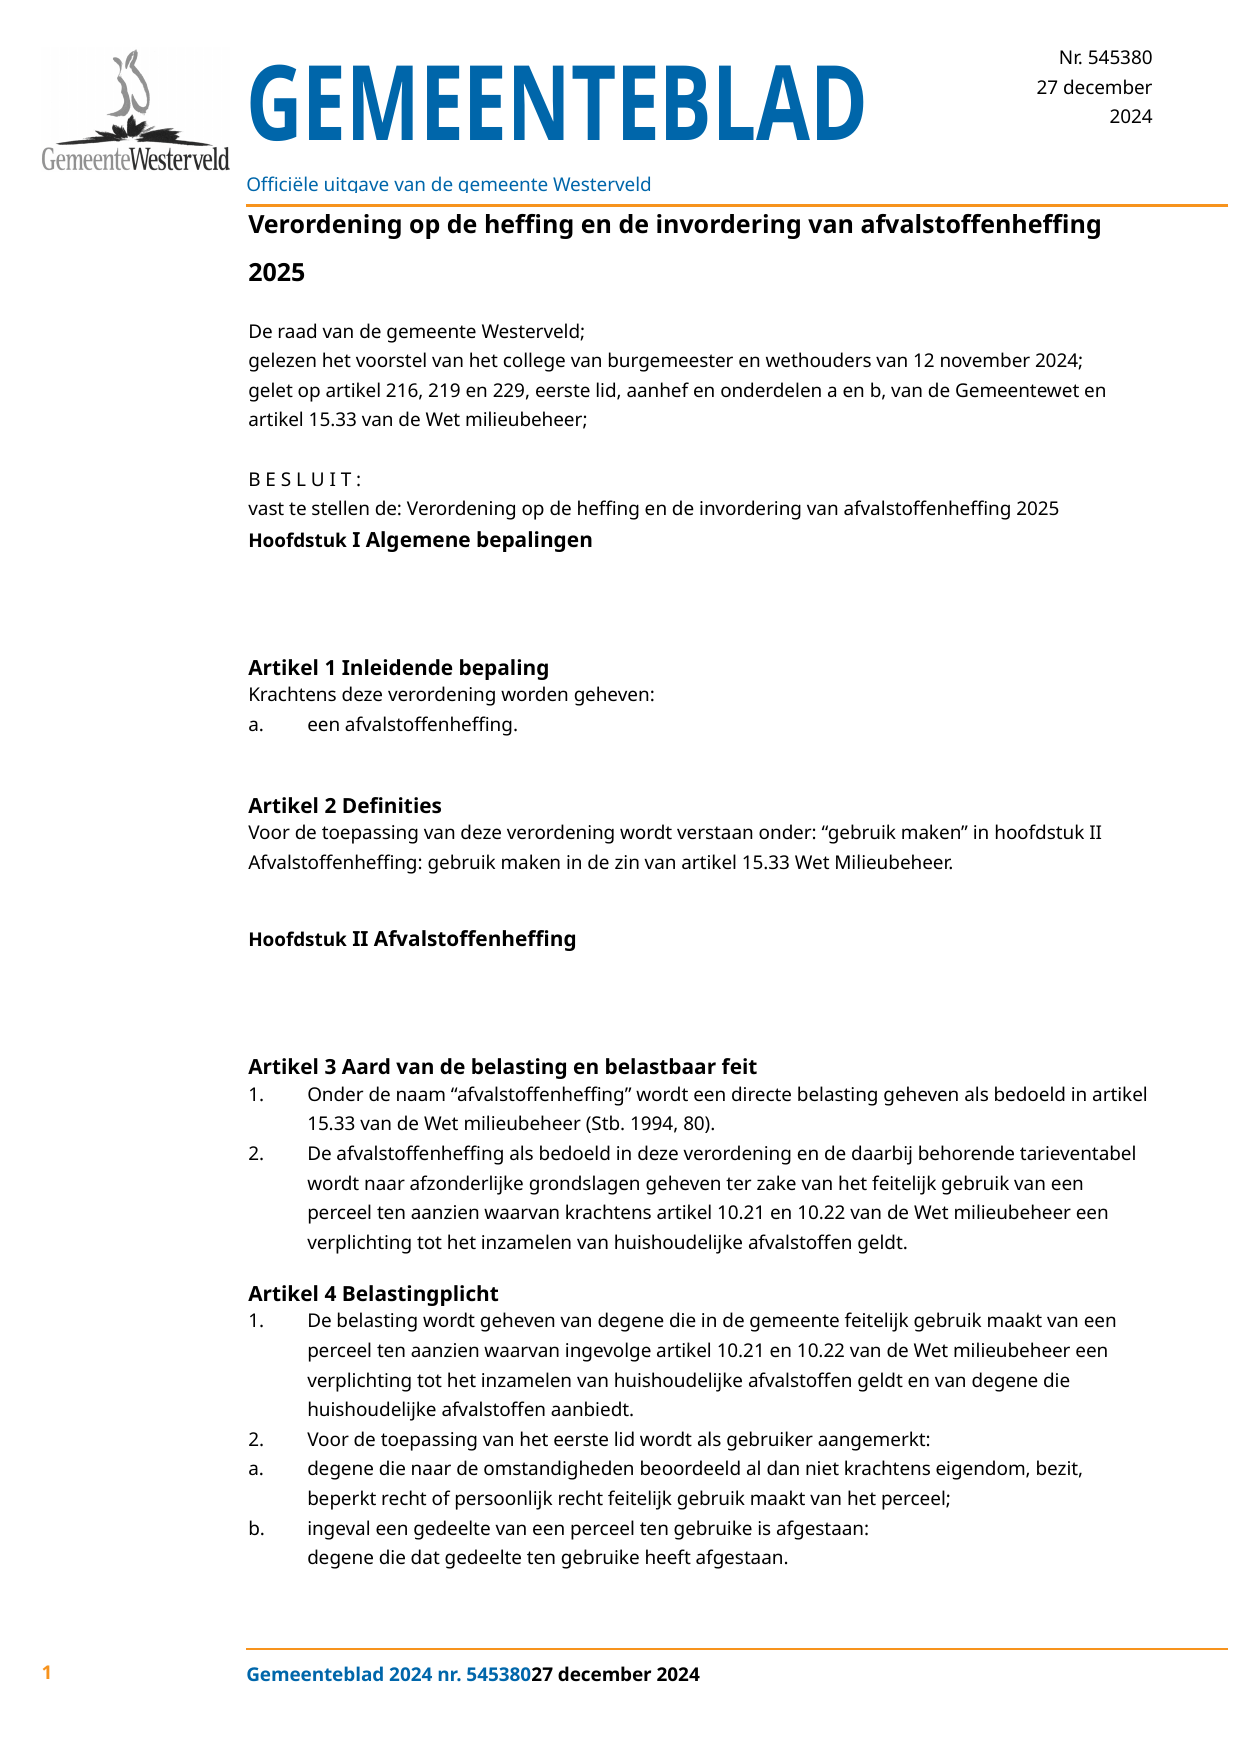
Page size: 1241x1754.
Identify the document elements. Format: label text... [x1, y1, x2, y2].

list degene die dat gedeelte ten gebruike heeft afgestaan. [248, 1544, 1152, 1570]
text De raad van de gemeente Westerveld; [248, 318, 1152, 344]
text Verordening op de heffing en de invordering van afvalstoffenheffing 2025 [248, 207, 1152, 288]
text B E S L U I T : [248, 466, 1152, 492]
text Artikel 1 Inleidende bepaling [248, 653, 1152, 682]
list degene die naar de omstandigheden beoordeeld al dan niet krachtens eigendom, bezit, beperkt recht of persoonlijk recht feitelijk gebruik maakt van het perceel; [248, 1456, 1152, 1511]
text Artikel 3 Aard van de belasting en belastbaar feit [248, 1052, 1152, 1081]
list Voor de toepassing van het eerste lid wordt als gebruiker aangemerkt: [248, 1426, 1152, 1452]
list De afvalstoffenheffing als bedoeld in deze verordening en de daarbij behorende tarieventabel wordt naar afzonderlijke grondslagen geheven ter zake van het feitelijk gebruik van een perceel ten aanzien waarvan krachtens artikel 10.21 en 10.22 van de Wet milieubeheer een verplichting tot het inzamelen van huishoudelijke afvalstoffen geldt. [248, 1140, 1152, 1254]
list De belasting wordt geheven van degene die in de gemeente feitelijk gebruik maakt van een perceel ten aanzien waarvan ingevolge artikel 10.21 en 10.22 van de Wet milieubeheer een verplichting tot het inzamelen van huishoudelijke afvalstoffen geldt en van degene die huishoudelijke afvalstoffen aanbiedt. [248, 1308, 1152, 1422]
list een afvalstoffenheffing. [248, 711, 1152, 737]
list Onder de naam “afvalstoffenheffing” wordt een directe belasting geheven als bedoeld in artikel 15.33 van de Wet milieubeheer (Stb. 1994, 80). [248, 1081, 1152, 1136]
text Voor de toepassing van deze verordening wordt verstaan onder: “gebruik maken” in hoofdstuk II Afvalstoffenheffing: gebruik maken in de zin van artikel 15.33 Wet Milieubeheer. [248, 819, 1152, 875]
text Artikel 2 Definities [248, 791, 1152, 819]
text Hoofdstuk II Afvalstoffenheffing [248, 924, 1152, 953]
picture [41, 47, 231, 172]
list ingeval een gedeelte van een perceel ten gebruike is afgestaan: [248, 1515, 1152, 1541]
text gelezen het voorstel van het college van burgemeester en wethouders van 12 november 2024; [248, 347, 1152, 373]
text Hoofdstuk I Algemene bepalingen [248, 525, 1152, 553]
text vast te stellen de: Verordening op de heffing en de invordering van afvalstoffenheffing 2025 [248, 495, 1152, 521]
text gelet op artikel 216, 219 en 229, eerste lid, aanhef en onderdelen a en b, van de Gemeentewet en artikel 15.33 van de Wet milieubeheer; [248, 377, 1152, 432]
text Artikel 4 Belastingplicht [248, 1279, 1152, 1308]
text Krachtens deze verordening worden geheven: [248, 682, 1152, 707]
